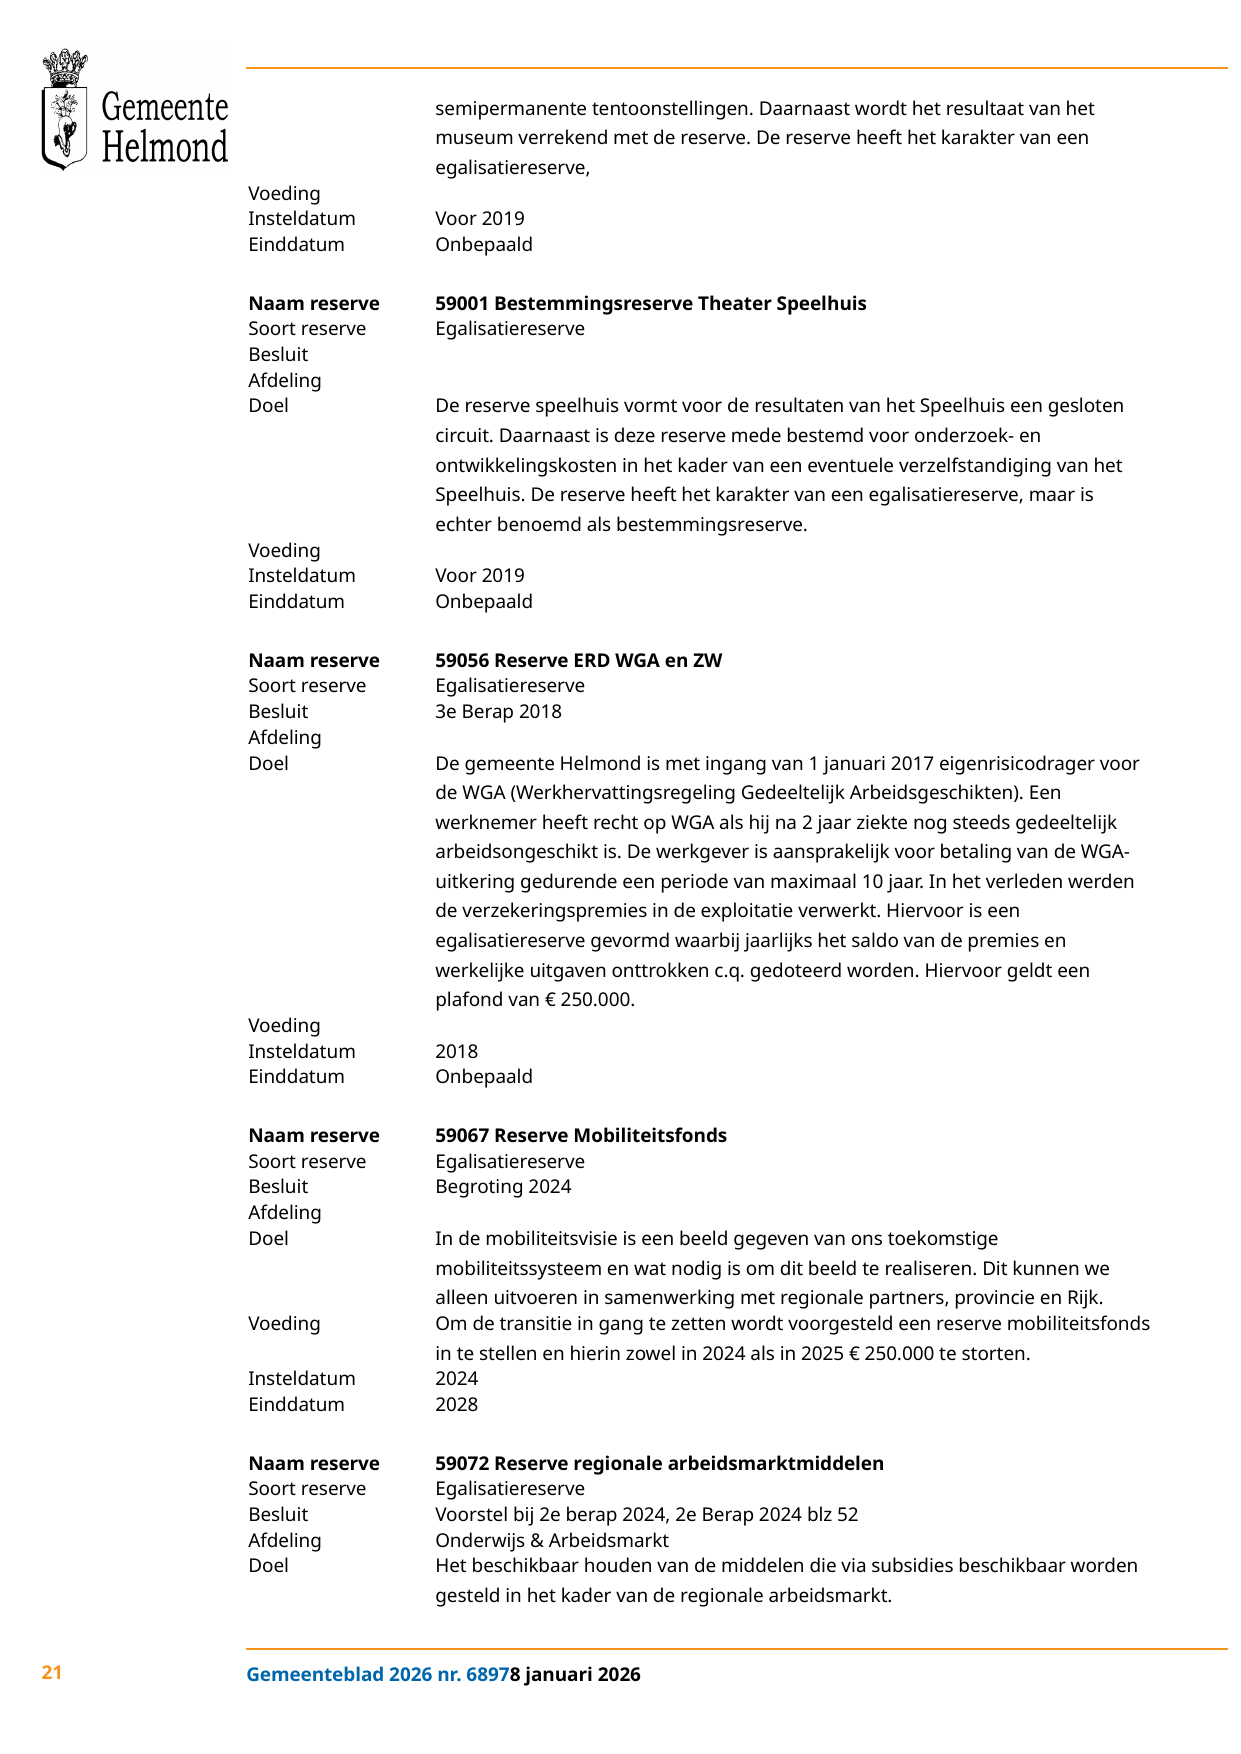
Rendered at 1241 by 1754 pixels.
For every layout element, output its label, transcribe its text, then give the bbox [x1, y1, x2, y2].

table_cell Egalisatiereserve [435, 1148, 1152, 1174]
table_cell Onderwijs & Arbeidsmarkt [435, 1527, 1152, 1553]
table_cell Afdeling [248, 1527, 435, 1553]
table_cell Besluit [248, 698, 435, 724]
table_cell De reserve speelhuis vormt voor de resultaten van het Speelhuis een gesloten circuit. Daarnaast is deze reserve mede bestemd voor onderzoek- en ontwikkelingskosten in het kader van een eventuele verzelfstandiging van het Speelhuis. De reserve heeft het karakter van een egalisatiereserve, maar is echter benoemd als bestemmingsreserve. [435, 393, 1152, 537]
table_header Naam reserve [248, 290, 435, 316]
table_cell Einddatum [248, 231, 435, 257]
table_cell Insteldatum [248, 1038, 435, 1064]
table_cell Voorstel bij 2e berap 2024, 2e Berap 2024 blz 52 [435, 1501, 1152, 1527]
table_cell Voeding [248, 180, 435, 205]
table_cell Voeding [248, 537, 435, 562]
table_cell Insteldatum [248, 1365, 435, 1391]
table_cell Insteldatum [248, 205, 435, 231]
table_cell [435, 1200, 1152, 1225]
table_cell Doel [248, 1553, 435, 1608]
table_cell semipermanente tentoonstellingen. Daarnaast wordt het resultaat van het museum verrekend met de reserve. De reserve heeft het karakter van een egalisatiereserve, [435, 95, 1152, 180]
table_cell 2024 [435, 1365, 1152, 1391]
table_cell Egalisatiereserve [435, 316, 1152, 341]
table_header 59072 Reserve regionale arbeidsmarktmiddelen [435, 1450, 1152, 1476]
table_cell [435, 341, 1152, 367]
table_cell Besluit [248, 1174, 435, 1199]
table_cell Besluit [248, 341, 435, 367]
table_cell 3e Berap 2018 [435, 698, 1152, 724]
table_cell Soort reserve [248, 1476, 435, 1501]
table_cell Het beschikbaar houden van de middelen die via subsidies beschikbaar worden gesteld in het kader van de regionale arbeidsmarkt. [435, 1553, 1152, 1608]
table_cell Einddatum [248, 1391, 435, 1417]
table_cell Einddatum [248, 588, 435, 614]
table_cell [435, 724, 1152, 750]
table_cell Insteldatum [248, 563, 435, 588]
table_cell Begroting 2024 [435, 1174, 1152, 1199]
table_cell Onbepaald [435, 1064, 1152, 1089]
table_header 59001 Bestemmingsreserve Theater Speelhuis [435, 290, 1152, 316]
table_cell Soort reserve [248, 673, 435, 698]
table_header 59056 Reserve ERD WGA en ZW [435, 647, 1152, 673]
table_cell Doel [248, 1225, 435, 1310]
table_cell Onbepaald [435, 588, 1152, 614]
table_header Naam reserve [248, 647, 435, 673]
picture [41, 47, 231, 172]
table_cell Onbepaald [435, 231, 1152, 257]
table_cell Doel [248, 393, 435, 537]
table_cell In de mobiliteitsvisie is een beeld gegeven van ons toekomstige mobiliteitssysteem en wat nodig is om dit beeld te realiseren. Dit kunnen we alleen uitvoeren in samenwerking met regionale partners, provincie en Rijk. [435, 1225, 1152, 1310]
table_cell Afdeling [248, 1200, 435, 1225]
table_cell [435, 367, 1152, 393]
table_header 59067 Reserve Mobiliteitsfonds [435, 1122, 1152, 1148]
table_header Naam reserve [248, 1122, 435, 1148]
table_cell Einddatum [248, 1064, 435, 1089]
table_cell Soort reserve [248, 316, 435, 341]
table_cell Doel [248, 750, 435, 1012]
table_cell Voor 2019 [435, 205, 1152, 231]
table_cell Voor 2019 [435, 563, 1152, 588]
table_cell Afdeling [248, 367, 435, 393]
table_cell Egalisatiereserve [435, 673, 1152, 698]
table_cell Voeding [248, 1012, 435, 1038]
table_cell [435, 180, 1152, 205]
table_cell 2028 [435, 1391, 1152, 1417]
table_cell Egalisatiereserve [435, 1476, 1152, 1501]
table_cell [435, 1012, 1152, 1038]
table_header Naam reserve [248, 1450, 435, 1476]
table_cell Voeding [248, 1310, 435, 1365]
table_cell Soort reserve [248, 1148, 435, 1174]
table_cell Afdeling [248, 724, 435, 750]
table_cell De gemeente Helmond is met ingang van 1 januari 2017 eigenrisicodrager voor de WGA (Werkhervattingsregeling Gedeeltelijk Arbeidsgeschikten). Een werknemer heeft recht op WGA als hij na 2 jaar ziekte nog steeds gedeeltelijk arbeidsongeschikt is. De werkgever is aansprakelijk voor betaling van de WGA-uitkering gedurende een periode van maximaal 10 jaar. In het verleden werden de verzekeringspremies in de exploitatie verwerkt. Hiervoor is een egalisatiereserve gevormd waarbij jaarlijks het saldo van de premies en werkelijke uitgaven onttrokken c.q. gedoteerd worden. Hiervoor geldt een plafond van € 250.000. [435, 750, 1152, 1012]
table_cell Besluit [248, 1501, 435, 1527]
table_cell [435, 537, 1152, 562]
table_cell Om de transitie in gang te zetten wordt voorgesteld een reserve mobiliteitsfonds in te stellen en hierin zowel in 2024 als in 2025 € 250.000 te storten. [435, 1310, 1152, 1365]
table_cell 2018 [435, 1038, 1152, 1064]
table_cell [248, 95, 435, 180]
